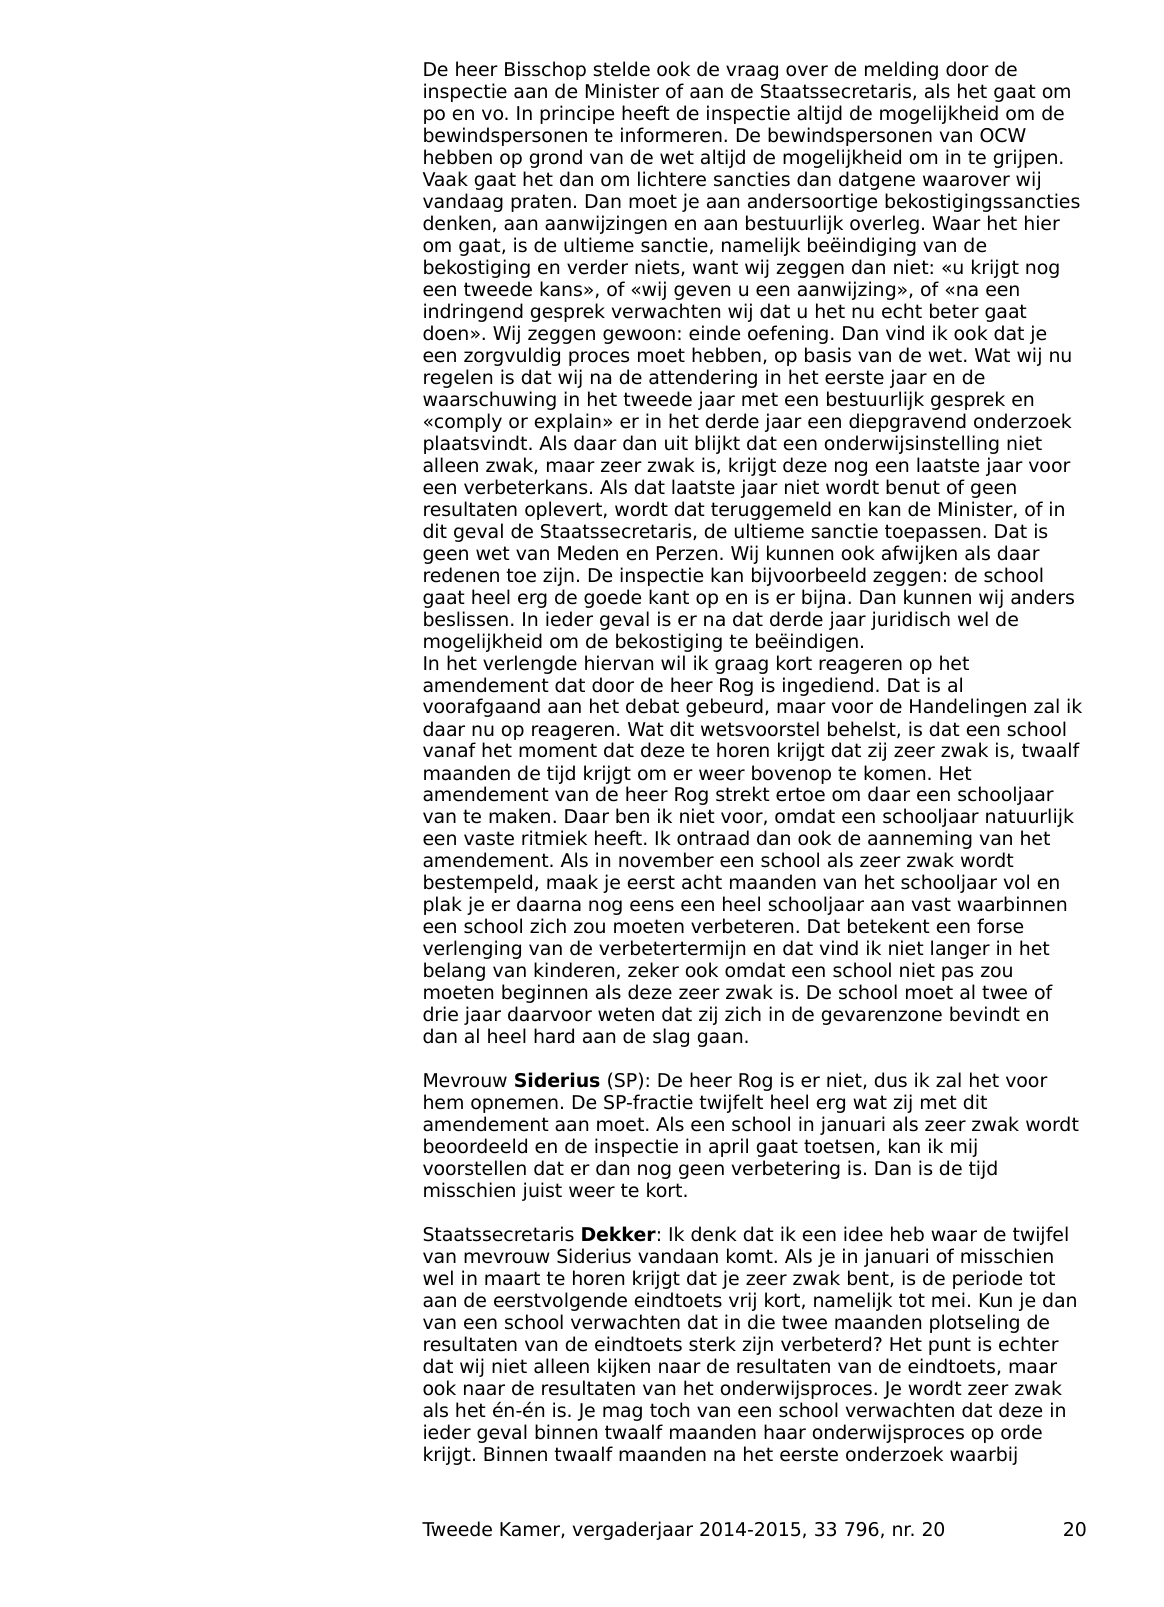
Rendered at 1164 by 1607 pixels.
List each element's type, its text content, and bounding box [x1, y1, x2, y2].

text Mevrouw Siderius (SP): De heer Rog is er niet, dus ik zal het voor hem opnemen. De SP-fractie twijfelt heel erg wat zij met dit amendement aan moet. Als een school in januari als zeer zwak wordt beoordeeld en de inspectie in april gaat toetsen, kan ik mij voorstellen dat er dan nog geen verbetering is. Dan is de tijd misschien juist weer te kort. [422, 1070, 1087, 1202]
text Staatssecretaris Dekker: Ik denk dat ik een idee heb waar de twijfel van mevrouw Siderius vandaan komt. Als je in januari of misschien wel in maart te horen krijgt dat je zeer zwak bent, is de periode tot aan de eerstvolgende eindtoets vrij kort, namelijk tot mei. Kun je dan van een school verwachten dat in die twee maanden plotseling de resultaten van de eindtoets sterk zijn verbeterd? Het punt is echter dat wij niet alleen kijken naar de resultaten van de eindtoets, maar ook naar de resultaten van het onderwijsproces. Je wordt zeer zwak als het én-én is. Je mag toch van een school verwachten dat deze in ieder geval binnen twaalf maanden haar onderwijsproces op orde krijgt. Binnen twaalf maanden na het eerste onderzoek waarbij [422, 1224, 1087, 1466]
text De heer Bisschop stelde ook de vraag over de melding door de inspectie aan de Minister of aan de Staatssecretaris, als het gaat om po en vo. In principe heeft de inspectie altijd de mogelijkheid om de bewindspersonen te informeren. De bewindspersonen van OCW hebben op grond van de wet altijd de mogelijkheid om in te grijpen. Vaak gaat het dan om lichtere sancties dan datgene waarover wij vandaag praten. Dan moet je aan andersoortige bekostigingssancties denken, aan aanwijzingen en aan bestuurlijk overleg. Waar het hier om gaat, is de ultieme sanctie, namelijk beëindiging van de bekostiging en verder niets, want wij zeggen dan niet: «u krijgt nog een tweede kans», of «wij geven u een aanwijzing», of «na een indringend gesprek verwachten wij dat u het nu echt beter gaat doen». Wij zeggen gewoon: einde oefening. Dan vind ik ook dat je een zorgvuldig proces moet hebben, op basis van de wet. Wat wij nu regelen is dat wij na de attendering in het eerste jaar en de waarschuwing in het tweede jaar met een bestuurlijk gesprek en «comply or explain» er in het derde jaar een diepgravend onderzoek plaatsvindt. Als daar dan uit blijkt dat een onderwijsinstelling niet alleen zwak, maar zeer zwak is, krijgt deze nog een laatste jaar voor een verbeterkans. Als dat laatste jaar niet wordt benut of geen resultaten oplevert, wordt dat teruggemeld en kan de Minister, of in dit geval de Staatssecretaris, de ultieme sanctie toepassen. Dat is geen wet van Meden en Perzen. Wij kunnen ook afwijken als daar redenen toe zijn. De inspectie kan bijvoorbeeld zeggen: de school gaat heel erg de goede kant op en is er bijna. Dan kunnen wij anders beslissen. In ieder geval is er na dat derde jaar juridisch wel de mogelijkheid om de bekostiging te beëindigen. [422, 59, 1087, 652]
text In het verlengde hiervan wil ik graag kort reageren op het amendement dat door de heer Rog is ingediend. Dat is al voorafgaand aan het debat gebeurd, maar voor de Handelingen zal ik daar nu op reageren. Wat dit wetsvoorstel behelst, is dat een school vanaf het moment dat deze te horen krijgt dat zij zeer zwak is, twaalf maanden de tijd krijgt om er weer bovenop te komen. Het amendement van de heer Rog strekt ertoe om daar een schooljaar van te maken. Daar ben ik niet voor, omdat een schooljaar natuurlijk een vaste ritmiek heeft. Ik ontraad dan ook de aanneming van het amendement. Als in november een school als zeer zwak wordt bestempeld, maak je eerst acht maanden van het schooljaar vol en plak je er daarna nog eens een heel schooljaar aan vast waarbinnen een school zich zou moeten verbeteren. Dat betekent een forse verlenging van de verbetertermijn en dat vind ik niet langer in het belang van kinderen, zeker ook omdat een school niet pas zou moeten beginnen als deze zeer zwak is. De school moet al twee of drie jaar daarvoor weten dat zij zich in de gevarenzone bevindt en dan al heel hard aan de slag gaan. [422, 652, 1087, 1048]
